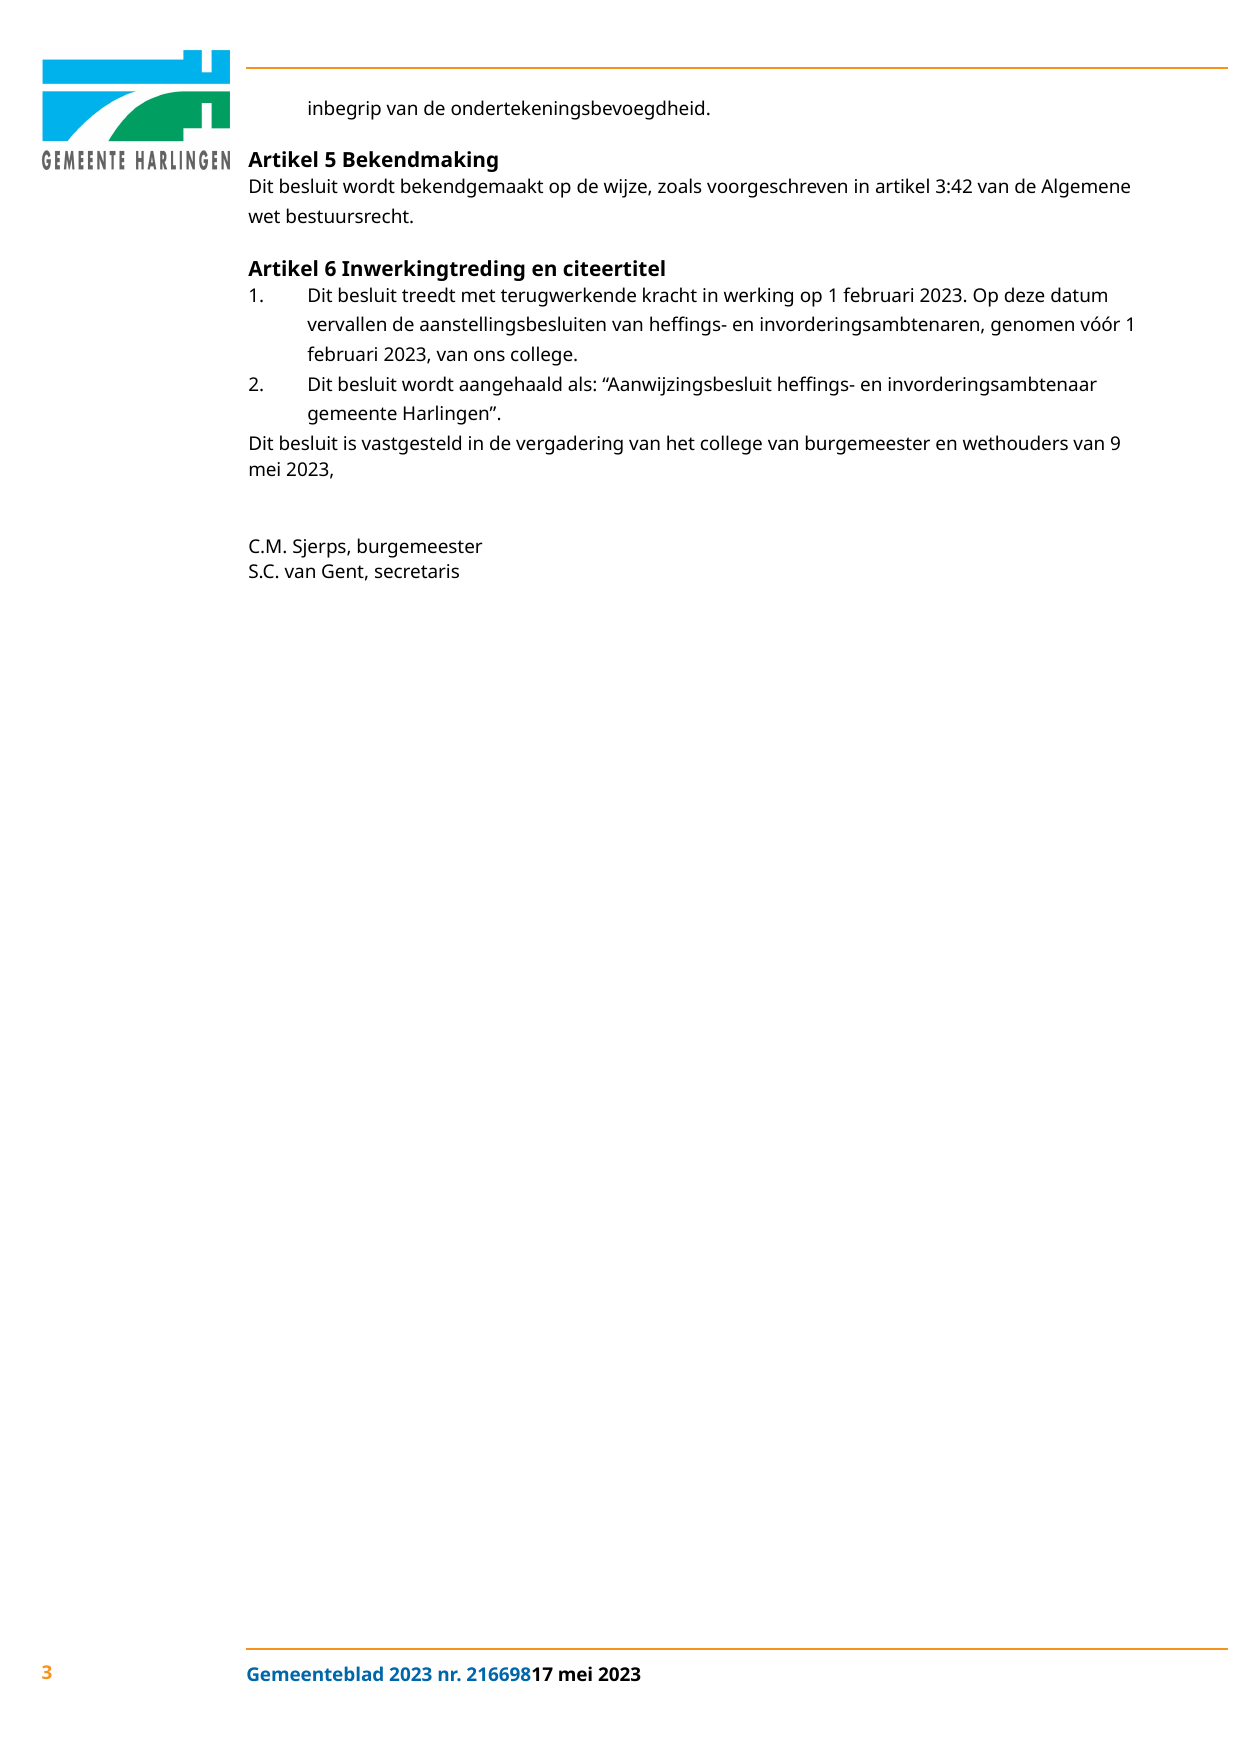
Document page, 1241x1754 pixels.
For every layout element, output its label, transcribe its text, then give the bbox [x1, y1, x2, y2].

text Dit besluit is vastgesteld in de vergadering van het college van burgemeester en wethouders van 9 mei 2023, [248, 430, 1152, 481]
picture [41, 47, 231, 172]
list inbegrip van de ondertekeningsbevoegdheid. [248, 95, 1152, 121]
text C.M. Sjerps, burgemeester [248, 533, 1152, 559]
text S.C. van Gent, secretaris [248, 559, 1152, 584]
text Artikel 5 Bekendmaking [248, 145, 1152, 174]
text Dit besluit wordt bekendgemaakt op de wijze, zoals voorgeschreven in artikel 3:42 van de Algemene wet bestuursrecht. [248, 174, 1152, 229]
text Artikel 6 Inwerkingtreding en citeertitel [248, 254, 1152, 282]
list Dit besluit treedt met terugwerkende kracht in werking op 1 februari 2023. Op deze datum vervallen de aanstellingsbesluiten van heffings- en invorderingsambtenaren, genomen vóór 1 februari 2023, van ons college. [248, 282, 1152, 367]
list Dit besluit wordt aangehaald als: “Aanwijzingsbesluit heffings- en invorderingsambtenaar gemeente Harlingen”. [248, 371, 1152, 426]
